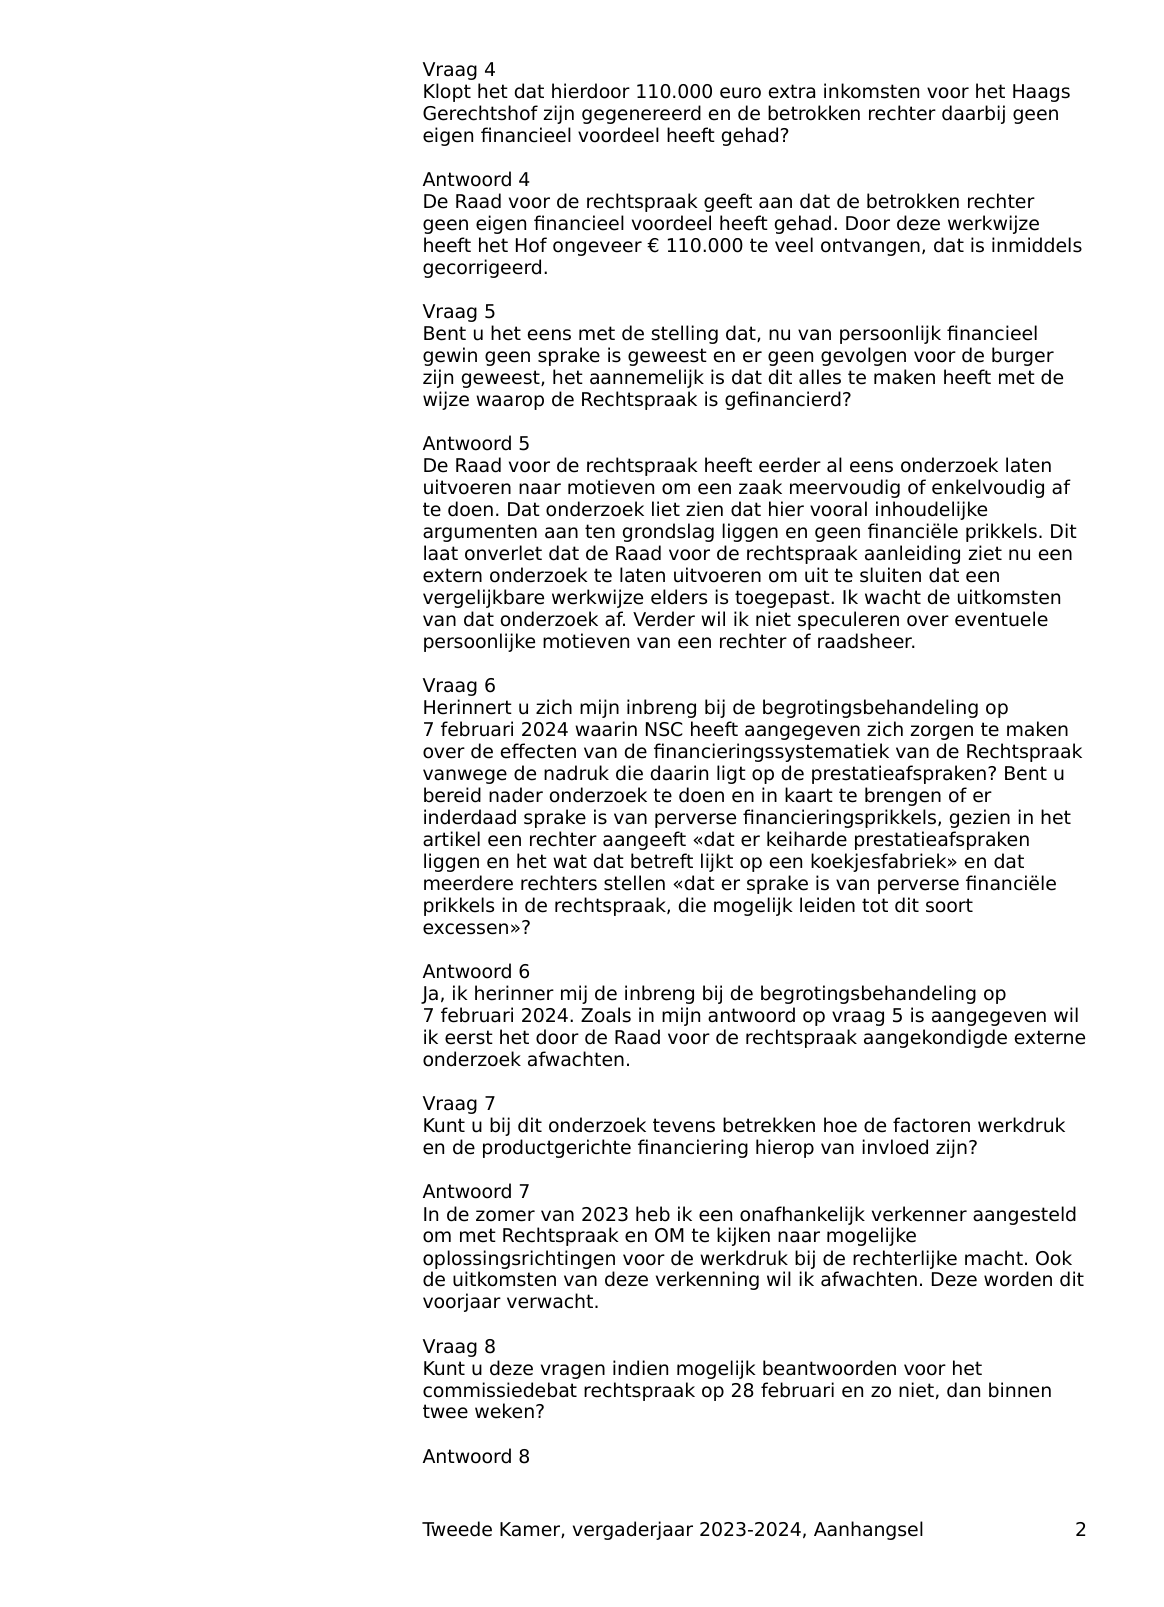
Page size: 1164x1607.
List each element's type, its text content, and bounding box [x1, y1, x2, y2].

text Bent u het eens met de stelling dat, nu van persoonlijk financieel gewin geen sprake is geweest en er geen gevolgen voor de burger zijn geweest, het aannemelijk is dat dit alles te maken heeft met de wijze waarop de Rechtspraak is gefinancierd? [422, 323, 1087, 411]
text Kunt u bij dit onderzoek tevens betrekken hoe de factoren werkdruk en de productgerichte financiering hierop van invloed zijn? [422, 1115, 1087, 1159]
text Herinnert u zich mijn inbreng bij de begrotingsbehandeling op 7 februari 2024 waarin NSC heeft aangegeven zich zorgen te maken over de effecten van de financieringssystematiek van de Rechtspraak vanwege de nadruk die daarin ligt op de prestatieafspraken? Bent u bereid nader onderzoek te doen en in kaart te brengen of er inderdaad sprake is van perverse financieringsprikkels, gezien in het artikel een rechter aangeeft «dat er keiharde prestatieafspraken liggen en het wat dat betreft lijkt op een koekjesfabriek» en dat meerdere rechters stellen «dat er sprake is van perverse financiële prikkels in de rechtspraak, die mogelijk leiden tot dit soort excessen»? [422, 697, 1087, 939]
text Antwoord 7 [422, 1181, 1087, 1203]
text In de zomer van 2023 heb ik een onafhankelijk verkenner aangesteld om met Rechtspraak en OM te kijken naar mogelijke oplossingsrichtingen voor de werkdruk bij de rechterlijke macht. Ook de uitkomsten van deze verkenning wil ik afwachten. Deze worden dit voorjaar verwacht. [422, 1203, 1087, 1313]
text Klopt het dat hierdoor 110.000 euro extra inkomsten voor het Haags Gerechtshof zijn gegenereerd en de betrokken rechter daarbij geen eigen financieel voordeel heeft gehad? [422, 81, 1087, 147]
text Antwoord 5 [422, 433, 1087, 455]
text De Raad voor de rechtspraak heeft eerder al eens onderzoek laten uitvoeren naar motieven om een zaak meervoudig of enkelvoudig af te doen. Dat onderzoek liet zien dat hier vooral inhoudelijke argumenten aan ten grondslag liggen en geen financiële prikkels. Dit laat onverlet dat de Raad voor de rechtspraak aanleiding ziet nu een extern onderzoek te laten uitvoeren om uit te sluiten dat een vergelijkbare werkwijze elders is toegepast. Ik wacht de uitkomsten van dat onderzoek af. Verder wil ik niet speculeren over eventuele persoonlijke motieven van een rechter of raadsheer. [422, 455, 1087, 653]
text Vraag 7 [422, 1093, 1087, 1115]
text Kunt u deze vragen indien mogelijk beantwoorden voor het commissiedebat rechtspraak op 28 februari en zo niet, dan binnen twee weken? [422, 1357, 1087, 1423]
text Ja, ik herinner mij de inbreng bij de begrotingsbehandeling op 7 februari 2024. Zoals in mijn antwoord op vraag 5 is aangegeven wil ik eerst het door de Raad voor de rechtspraak aangekondigde externe onderzoek afwachten. [422, 983, 1087, 1071]
text De Raad voor de rechtspraak geeft aan dat de betrokken rechter geen eigen financieel voordeel heeft gehad. Door deze werkwijze heeft het Hof ongeveer € 110.000 te veel ontvangen, dat is inmiddels gecorrigeerd. [422, 191, 1087, 279]
text Vraag 8 [422, 1336, 1087, 1357]
text Antwoord 6 [422, 961, 1087, 983]
text Vraag 4 [422, 59, 1087, 81]
text Vraag 6 [422, 675, 1087, 697]
text Antwoord 8 [422, 1446, 1087, 1468]
text Antwoord 4 [422, 169, 1087, 191]
text Vraag 5 [422, 301, 1087, 323]
